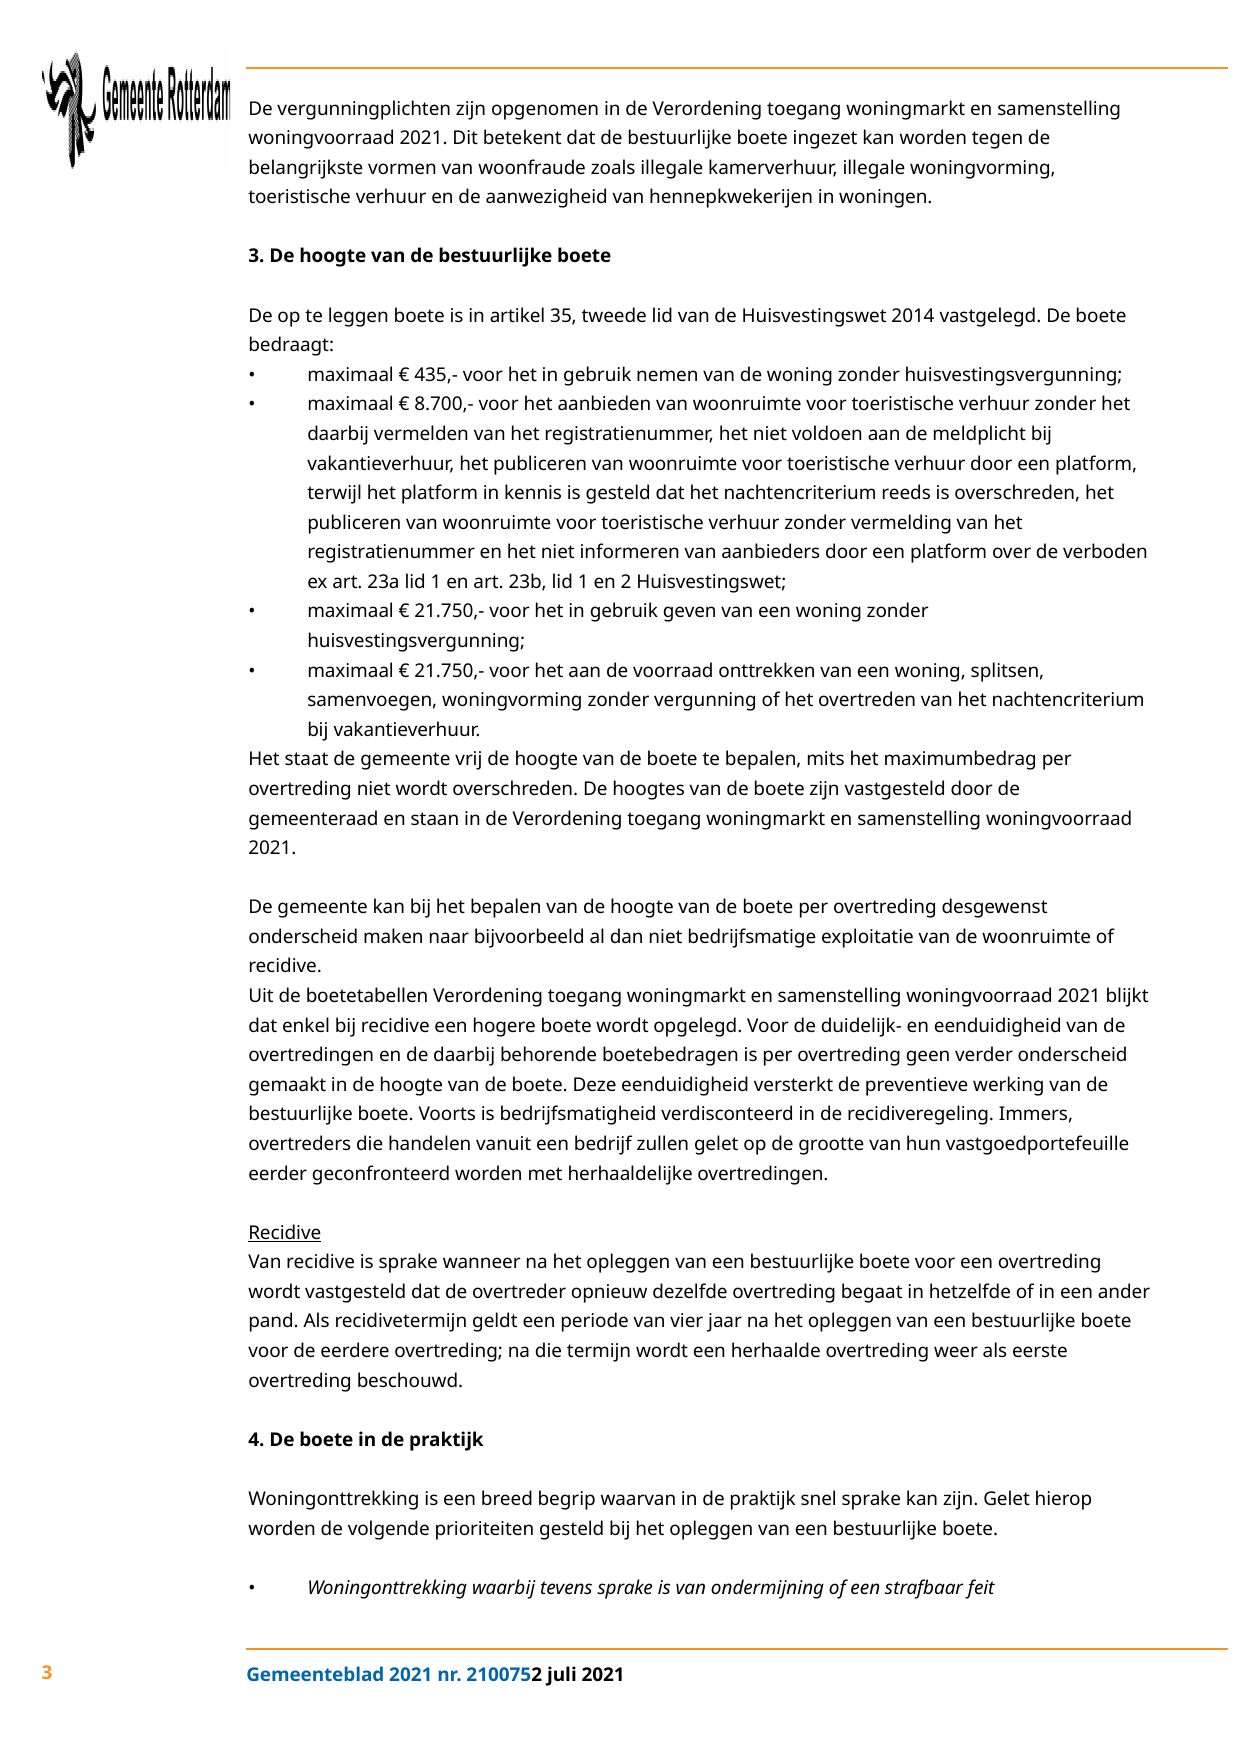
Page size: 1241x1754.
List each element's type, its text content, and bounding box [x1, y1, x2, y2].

text Woningonttrekking is een breed begrip waarvan in de praktijk snel sprake kan zijn. Gelet hierop worden de volgende prioriteiten gesteld bij het opleggen van een bestuurlijke boete. [248, 1485, 1152, 1541]
text De gemeente kan bij het bepalen van de hoogte van de boete per overtreding desgewenst onderscheid maken naar bijvoorbeeld al dan niet bedrijfsmatige exploitatie van de woonruimte of recidive. [248, 893, 1152, 978]
text 4. De boete in de praktijk [248, 1426, 1152, 1452]
text 3. De hoogte van de bestuurlijke boete [248, 243, 1152, 268]
text Uit de boetetabellen Verordening toegang woningmarkt en samenstelling woningvoorraad 2021 blijkt dat enkel bij recidive een hogere boete wordt opgelegd. Voor de duidelijk- en eenduidigheid van de overtredingen en de daarbij behorende boetebedragen is per overtreding geen verder onderscheid gemaakt in de hoogte van de boete. Deze eenduidigheid versterkt de preventieve werking van de bestuurlijke boete. Voorts is bedrijfsmatigheid verdisconteerd in de recidiveregeling. Immers, overtreders die handelen vanuit een bedrijf zullen gelet op de grootte van hun vastgoedportefeuille eerder geconfronteerd worden met herhaaldelijke overtredingen. [248, 982, 1152, 1186]
text De op te leggen boete is in artikel 35, tweede lid van de Huisvestingswet 2014 vastgelegd. De boete bedraagt: [248, 302, 1152, 357]
text Recidive [248, 1219, 1152, 1245]
picture [41, 47, 231, 172]
list maximaal € 21.750,- voor het in gebruik geven van een woning zonder huisvestingsvergunning; [248, 598, 1152, 653]
text Het staat de gemeente vrij de hoogte van de boete te bepalen, mits het maximumbedrag per overtreding niet wordt overschreden. De hoogtes van de boete zijn vastgesteld door de gemeenteraad en staan in de Verordening toegang woningmarkt en samenstelling woningvoorraad 2021. [248, 746, 1152, 860]
text Van recidive is sprake wanneer na het opleggen van een bestuurlijke boete voor een overtreding wordt vastgesteld dat de overtreder opnieuw dezelfde overtreding begaat in hetzelfde of in een ander pand. Als recidivetermijn geldt een periode van vier jaar na het opleggen van een bestuurlijke boete voor de eerdere overtreding; na die termijn wordt een herhaalde overtreding weer als eerste overtreding beschouwd. [248, 1248, 1152, 1393]
list maximaal € 435,- voor het in gebruik nemen van de woning zonder huisvestingsvergunning; [248, 361, 1152, 387]
list maximaal € 8.700,- voor het aanbieden van woonruimte voor toeristische verhuur zonder het daarbij vermelden van het registratienummer, het niet voldoen aan de meldplicht bij vakantieverhuur, het publiceren van woonruimte voor toeristische verhuur door een platform, terwijl het platform in kennis is gesteld dat het nachtencriterium reeds is overschreden, het publiceren van woonruimte voor toeristische verhuur zonder vermelding van het registratienummer en het niet informeren van aanbieders door een platform over de verboden ex art. 23a lid 1 en art. 23b, lid 1 en 2 Huisvestingswet; [248, 391, 1152, 594]
list maximaal € 21.750,- voor het aan de voorraad onttrekken van een woning, splitsen, samenvoegen, woningvorming zonder vergunning of het overtreden van het nachtencriterium bij vakantieverhuur. [248, 657, 1152, 742]
text De vergunningplichten zijn opgenomen in de Verordening toegang woningmarkt en samenstelling woningvoorraad 2021. Dit betekent dat de bestuurlijke boete ingezet kan worden tegen de belangrijkste vormen van woonfraude zoals illegale kamerverhuur, illegale woningvorming, toeristische verhuur en de aanwezigheid van hennepkwekerijen in woningen. [248, 95, 1152, 209]
list Woningonttrekking waarbij tevens sprake is van ondermijning of een strafbaar feit [248, 1574, 1152, 1600]
